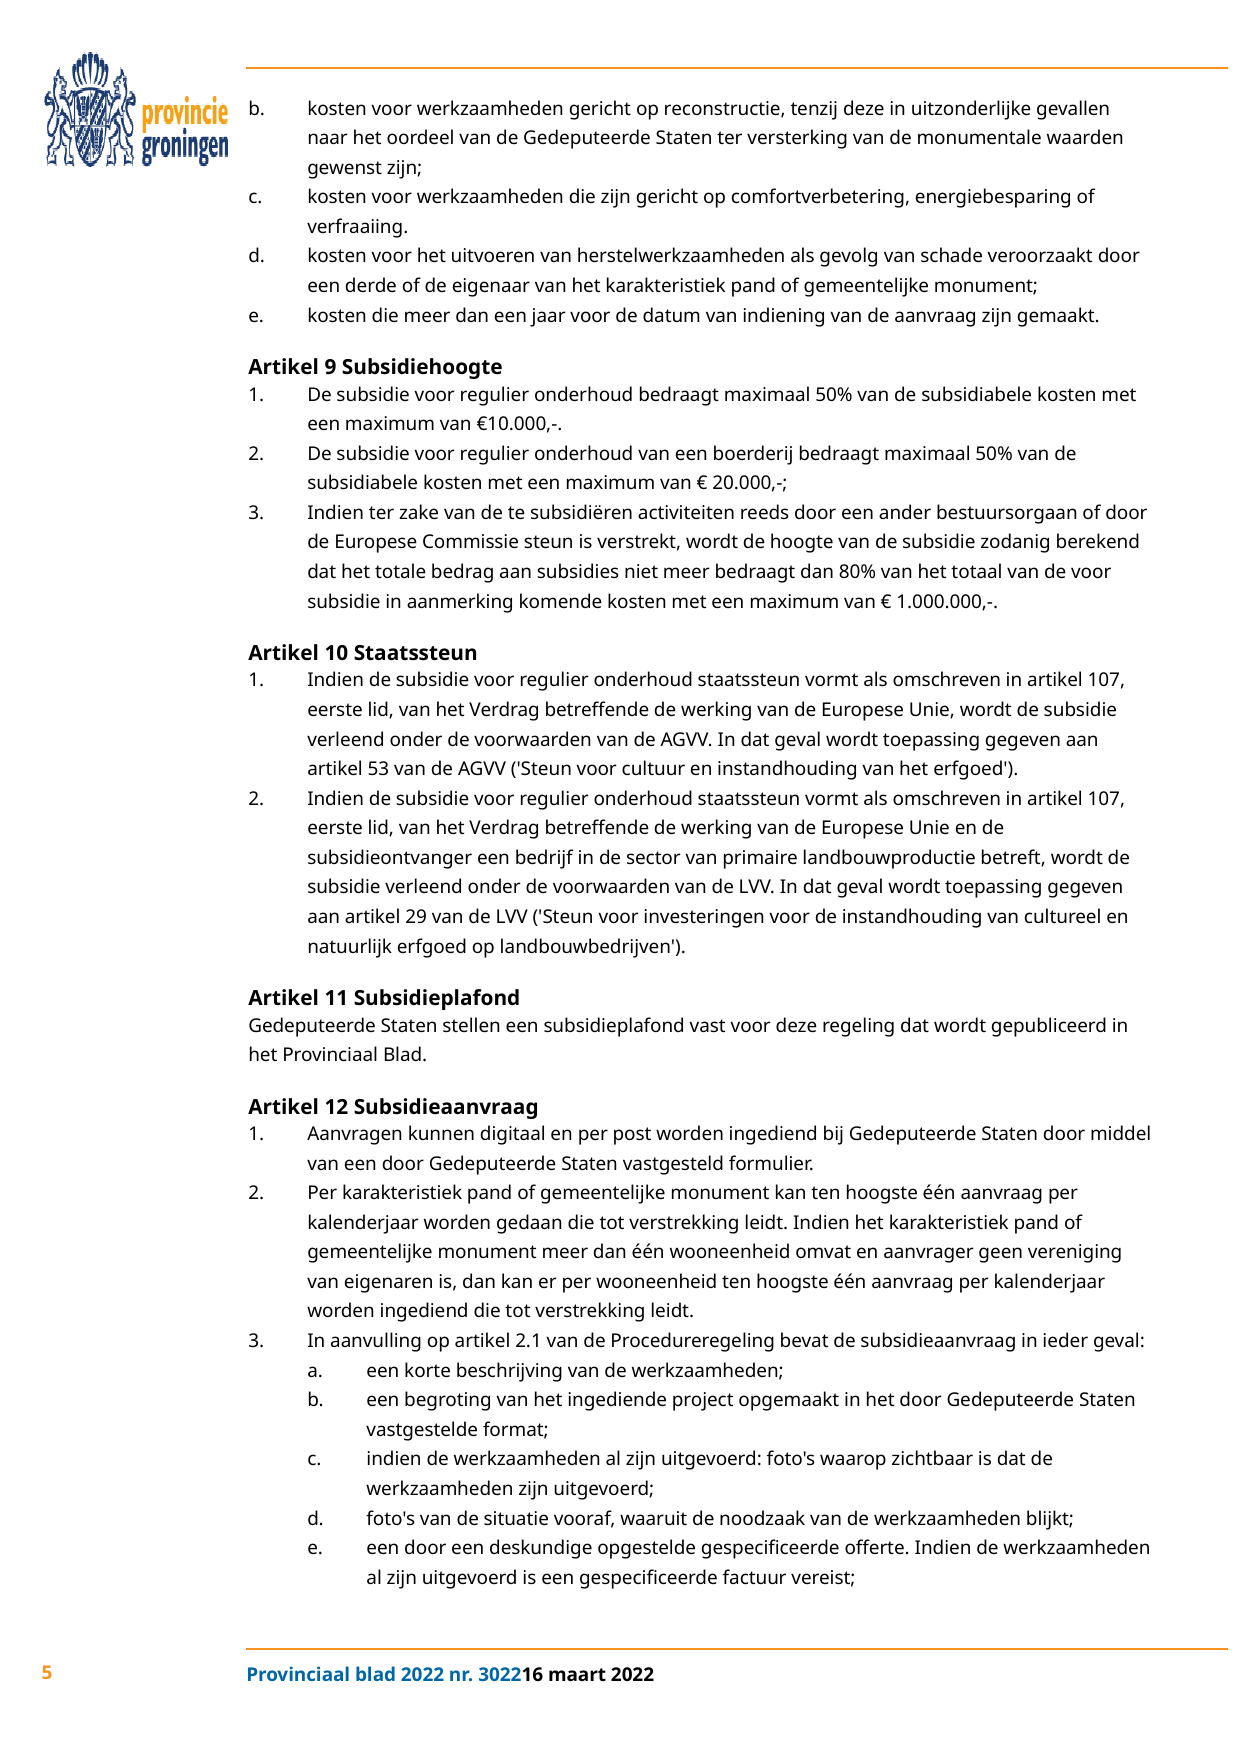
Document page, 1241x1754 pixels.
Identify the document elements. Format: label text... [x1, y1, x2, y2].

list een begroting van het ingediende project opgemaakt in het door Gedeputeerde Staten vastgestelde format; [307, 1386, 1152, 1442]
list een door een deskundige opgestelde gespecificeerde offerte. Indien de werkzaamheden al zijn uitgevoerd is een gespecificeerde factuur vereist; [307, 1534, 1152, 1590]
list Per karakteristiek pand of gemeentelijke monument kan ten hoogste één aanvraag per kalenderjaar worden gedaan die tot verstrekking leidt. Indien het karakteristiek pand of gemeentelijke monument meer dan één wooneenheid omvat en aanvrager geen vereniging van eigenaren is, dan kan er per wooneenheid ten hoogste één aanvraag per kalenderjaar worden ingediend die tot verstrekking leidt. [248, 1179, 1152, 1323]
picture [41, 47, 231, 172]
list indien de werkzaamheden al zijn uitgevoerd: foto's waarop zichtbaar is dat de werkzaamheden zijn uitgevoerd; [307, 1446, 1152, 1501]
list kosten voor het uitvoeren van herstelwerkzaamheden als gevolg van schade veroorzaakt door een derde of de eigenaar van het karakteristiek pand of gemeentelijke monument; [248, 243, 1152, 298]
list In aanvulling op artikel 2.1 van de Procedureregeling bevat de subsidieaanvraag in ieder geval: [248, 1327, 1152, 1353]
list kosten voor werkzaamheden die zijn gericht op comfortverbetering, energiebesparing of verfraaiing. [248, 183, 1152, 239]
text Gedeputeerde Staten stellen een subsidieplafond vast voor deze regeling dat wordt gepubliceerd in het Provinciaal Blad. [248, 1012, 1152, 1067]
list kosten die meer dan een jaar voor de datum van indiening van de aanvraag zijn gemaakt. [248, 302, 1152, 328]
list een korte beschrijving van de werkzaamheden; [307, 1357, 1152, 1383]
list foto's van de situatie vooraf, waaruit de noodzaak van de werkzaamheden blijkt; [307, 1505, 1152, 1531]
list Indien de subsidie voor regulier onderhoud staatssteun vormt als omschreven in artikel 107, eerste lid, van het Verdrag betreffende de werking van de Europese Unie en de subsidieontvanger een bedrijf in de sector van primaire landbouwproductie betreft, wordt de subsidie verleend onder de voorwaarden van de LVV. In dat geval wordt toepassing gegeven aan artikel 29 van de LVV ('Steun voor investeringen voor de instandhouding van cultureel en natuurlijk erfgoed op landbouwbedrijven'). [248, 785, 1152, 959]
text Artikel 12 Subsidieaanvraag [248, 1092, 1152, 1120]
text Artikel 9 Subsidiehoogte [248, 352, 1152, 381]
list Indien de subsidie voor regulier onderhoud staatssteun vormt als omschreven in artikel 107, eerste lid, van het Verdrag betreffende de werking van de Europese Unie, wordt de subsidie verleend onder de voorwaarden van de AGVV. In dat geval wordt toepassing gegeven aan artikel 53 van de AGVV ('Steun voor cultuur en instandhouding van het erfgoed'). [248, 667, 1152, 781]
text Artikel 10 Staatssteun [248, 638, 1152, 667]
list Indien ter zake van de te subsidiëren activiteiten reeds door een ander bestuursorgaan of door de Europese Commissie steun is verstrekt, wordt de hoogte van de subsidie zodanig berekend dat het totale bedrag aan subsidies niet meer bedraagt dan 80% van het totaal van de voor subsidie in aanmerking komende kosten met een maximum van € 1.000.000,-. [248, 499, 1152, 613]
text Artikel 11 Subsidieplafond [248, 983, 1152, 1012]
list kosten voor werkzaamheden gericht op reconstructie, tenzij deze in uitzonderlijke gevallen naar het oordeel van de Gedeputeerde Staten ter versterking van de monumentale waarden gewenst zijn; [248, 95, 1152, 180]
list De subsidie voor regulier onderhoud bedraagt maximaal 50% van de subsidiabele kosten met een maximum van €10.000,-. [248, 381, 1152, 436]
list De subsidie voor regulier onderhoud van een boerderij bedraagt maximaal 50% van de subsidiabele kosten met een maximum van € 20.000,-; [248, 440, 1152, 495]
list Aanvragen kunnen digitaal en per post worden ingediend bij Gedeputeerde Staten door middel van een door Gedeputeerde Staten vastgesteld formulier. [248, 1120, 1152, 1176]
